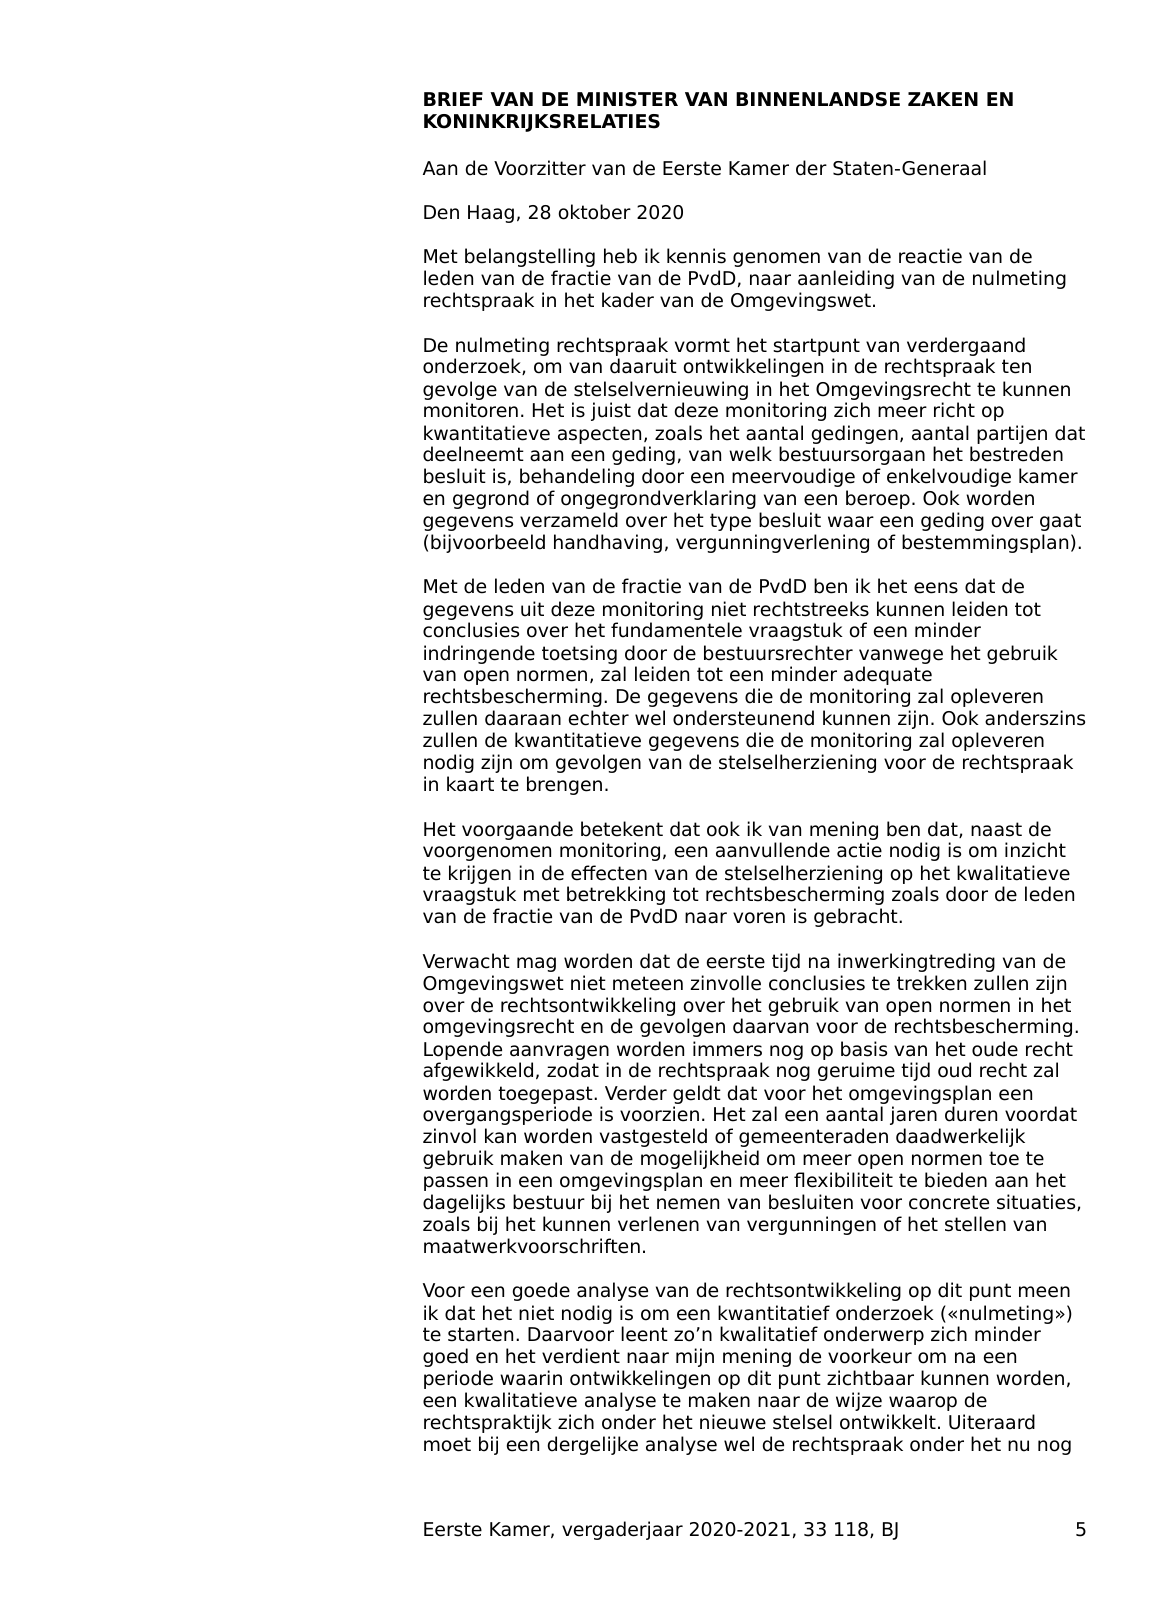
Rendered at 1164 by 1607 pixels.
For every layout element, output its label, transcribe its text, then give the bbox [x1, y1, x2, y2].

text De nulmeting rechtspraak vormt het startpunt van verdergaand onderzoek, om van daaruit ontwikkelingen in de rechtspraak ten gevolge van de stelselvernieuwing in het Omgevingsrecht te kunnen monitoren. Het is juist dat deze monitoring zich meer richt op kwantitatieve aspecten, zoals het aantal gedingen, aantal partijen dat deelneemt aan een geding, van welk bestuursorgaan het bestreden besluit is, behandeling door een meervoudige of enkelvoudige kamer en gegrond of ongegrondverklaring van een beroep. Ook worden gegevens verzameld over het type besluit waar een geding over gaat (bijvoorbeeld handhaving, vergunningverlening of bestemmingsplan). [422, 334, 1087, 554]
text Met de leden van de fractie van de PvdD ben ik het eens dat de gegevens uit deze monitoring niet rechtstreeks kunnen leiden tot conclusies over het fundamentele vraagstuk of een minder indringende toetsing door de bestuursrechter vanwege het gebruik van open normen, zal leiden tot een minder adequate rechtsbescherming. De gegevens die de monitoring zal opleveren zullen daaraan echter wel ondersteunend kunnen zijn. Ook anderszins zullen de kwantitatieve gegevens die de monitoring zal opleveren nodig zijn om gevolgen van de stelselherziening voor de rechtspraak in kaart te brengen. [422, 576, 1087, 796]
text Verwacht mag worden dat de eerste tijd na inwerkingtreding van de Omgevingswet niet meteen zinvolle conclusies te trekken zullen zijn over de rechtsontwikkeling over het gebruik van open normen in het omgevingsrecht en de gevolgen daarvan voor de rechtsbescherming. Lopende aanvragen worden immers nog op basis van het oude recht afgewikkeld, zodat in de rechtspraak nog geruime tijd oud recht zal worden toegepast. Verder geldt dat voor het omgevingsplan een overgangsperiode is voorzien. Het zal een aantal jaren duren voordat zinvol kan worden vastgesteld of gemeenteraden daadwerkelijk gebruik maken van de mogelijkheid om meer open normen toe te passen in een omgevingsplan en meer flexibiliteit te bieden aan het dagelijks bestuur bij het nemen van besluiten voor concrete situaties, zoals bij het kunnen verlenen van vergunningen of het stellen van maatwerkvoorschriften. [422, 951, 1087, 1258]
text Het voorgaande betekent dat ook ik van mening ben dat, naast de voorgenomen monitoring, een aanvullende actie nodig is om inzicht te krijgen in de effecten van de stelselherziening op het kwalitatieve vraagstuk met betrekking tot rechtsbescherming zoals door de leden van de fractie van de PvdD naar voren is gebracht. [422, 818, 1087, 928]
text Aan de Voorzitter van de Eerste Kamer der Staten-Generaal [422, 158, 1087, 180]
text Den Haag, 28 oktober 2020 [422, 202, 1087, 224]
subtitle BRIEF VAN DE MINISTER VAN BINNENLANDSE ZAKEN EN KONINKRIJKSRELATIES [422, 89, 1087, 133]
text Voor een goede analyse van de rechtsontwikkeling op dit punt meen ik dat het niet nodig is om een kwantitatief onderzoek («nulmeting») te starten. Daarvoor leent zo’n kwalitatief onderwerp zich minder goed en het verdient naar mijn mening de voorkeur om na een periode waarin ontwikkelingen op dit punt zichtbaar kunnen worden, een kwalitatieve analyse te maken naar de wijze waarop de rechtspraktijk zich onder het nieuwe stelsel ontwikkelt. Uiteraard moet bij een dergelijke analyse wel de rechtspraak onder het nu nog [422, 1280, 1087, 1456]
text Met belangstelling heb ik kennis genomen van de reactie van de leden van de fractie van de PvdD, naar aanleiding van de nulmeting rechtspraak in het kader van de Omgevingswet. [422, 246, 1087, 312]
